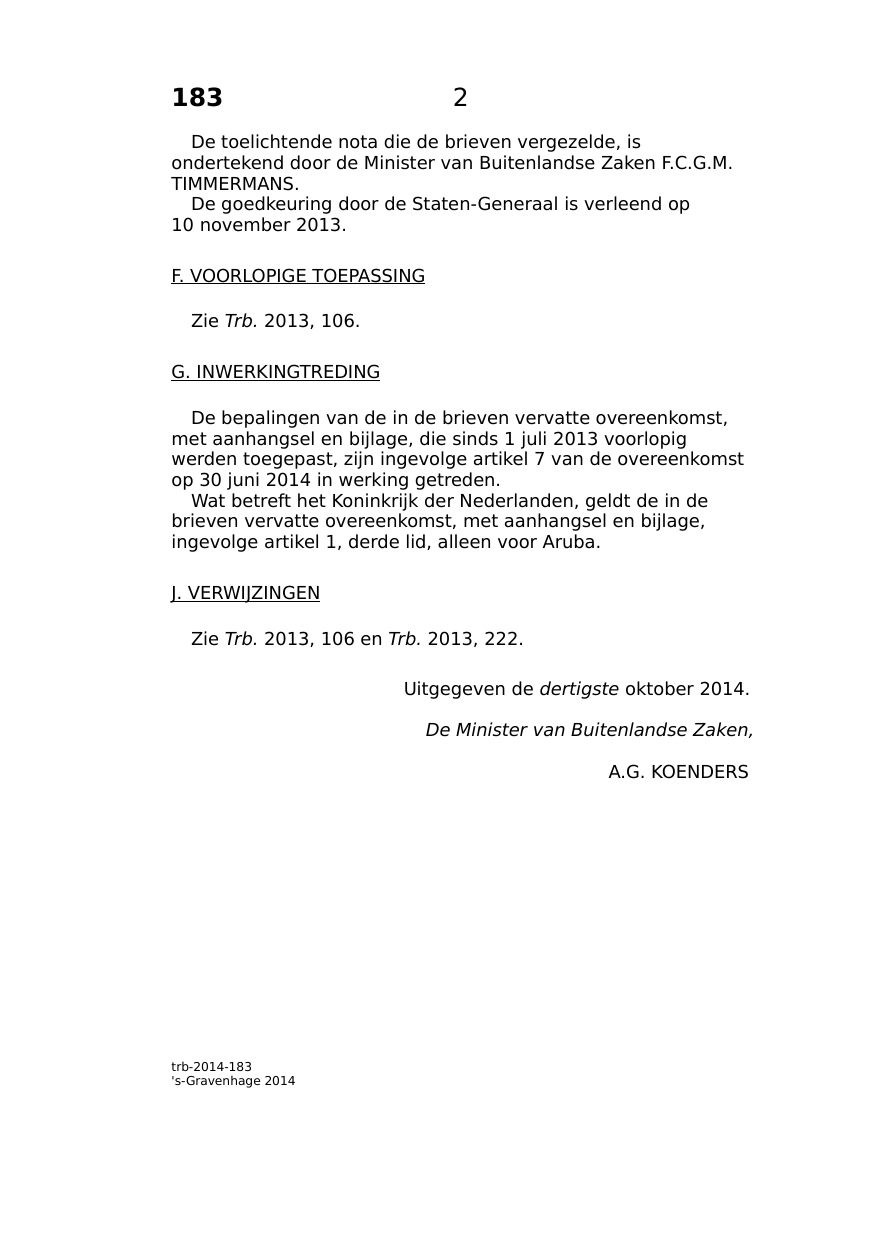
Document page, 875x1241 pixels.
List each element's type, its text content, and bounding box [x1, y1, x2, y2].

subtitle J. VERWIJZINGEN [171, 583, 756, 603]
text Zie Trb. 2013, 106. [171, 311, 756, 332]
text Uitgegeven de dertigste oktober 2014. [171, 679, 756, 700]
subtitle G. INWERKINGTREDING [171, 362, 756, 383]
text Zie Trb. 2013, 106 en Trb. 2013, 222. [171, 628, 756, 649]
text trb-2014-183 [171, 1060, 405, 1074]
text De toelichtende nota die de brieven vergezelde, is ondertekend door de Minister van Buitenlandse Zaken F.C.G.M. TIMMERMANS. [171, 132, 756, 194]
text De goedkeuring door de Staten-Generaal is verleend op 10 november 2013. [171, 194, 756, 236]
text Wat betreft het Koninkrijk der Nederlanden, geldt de in de brieven vervatte overeenkomst, met aanhangsel en bijlage, ingevolge artikel 1, derde lid, alleen voor Aruba. [171, 491, 756, 553]
text De Minister van Buitenlandse Zaken, A.G. KOENDERS [171, 720, 756, 782]
text 's-Gravenhage 2014 [171, 1074, 405, 1088]
subtitle F. VOORLOPIGE TOEPASSING [171, 266, 756, 286]
text De bepalingen van de in de brieven vervatte overeenkomst, met aanhangsel en bijlage, die sinds 1 juli 2013 voorlopig werden toegepast, zijn ingevolge artikel 7 van de overeenkomst op 30 juni 2014 in werking getreden. [171, 408, 756, 491]
